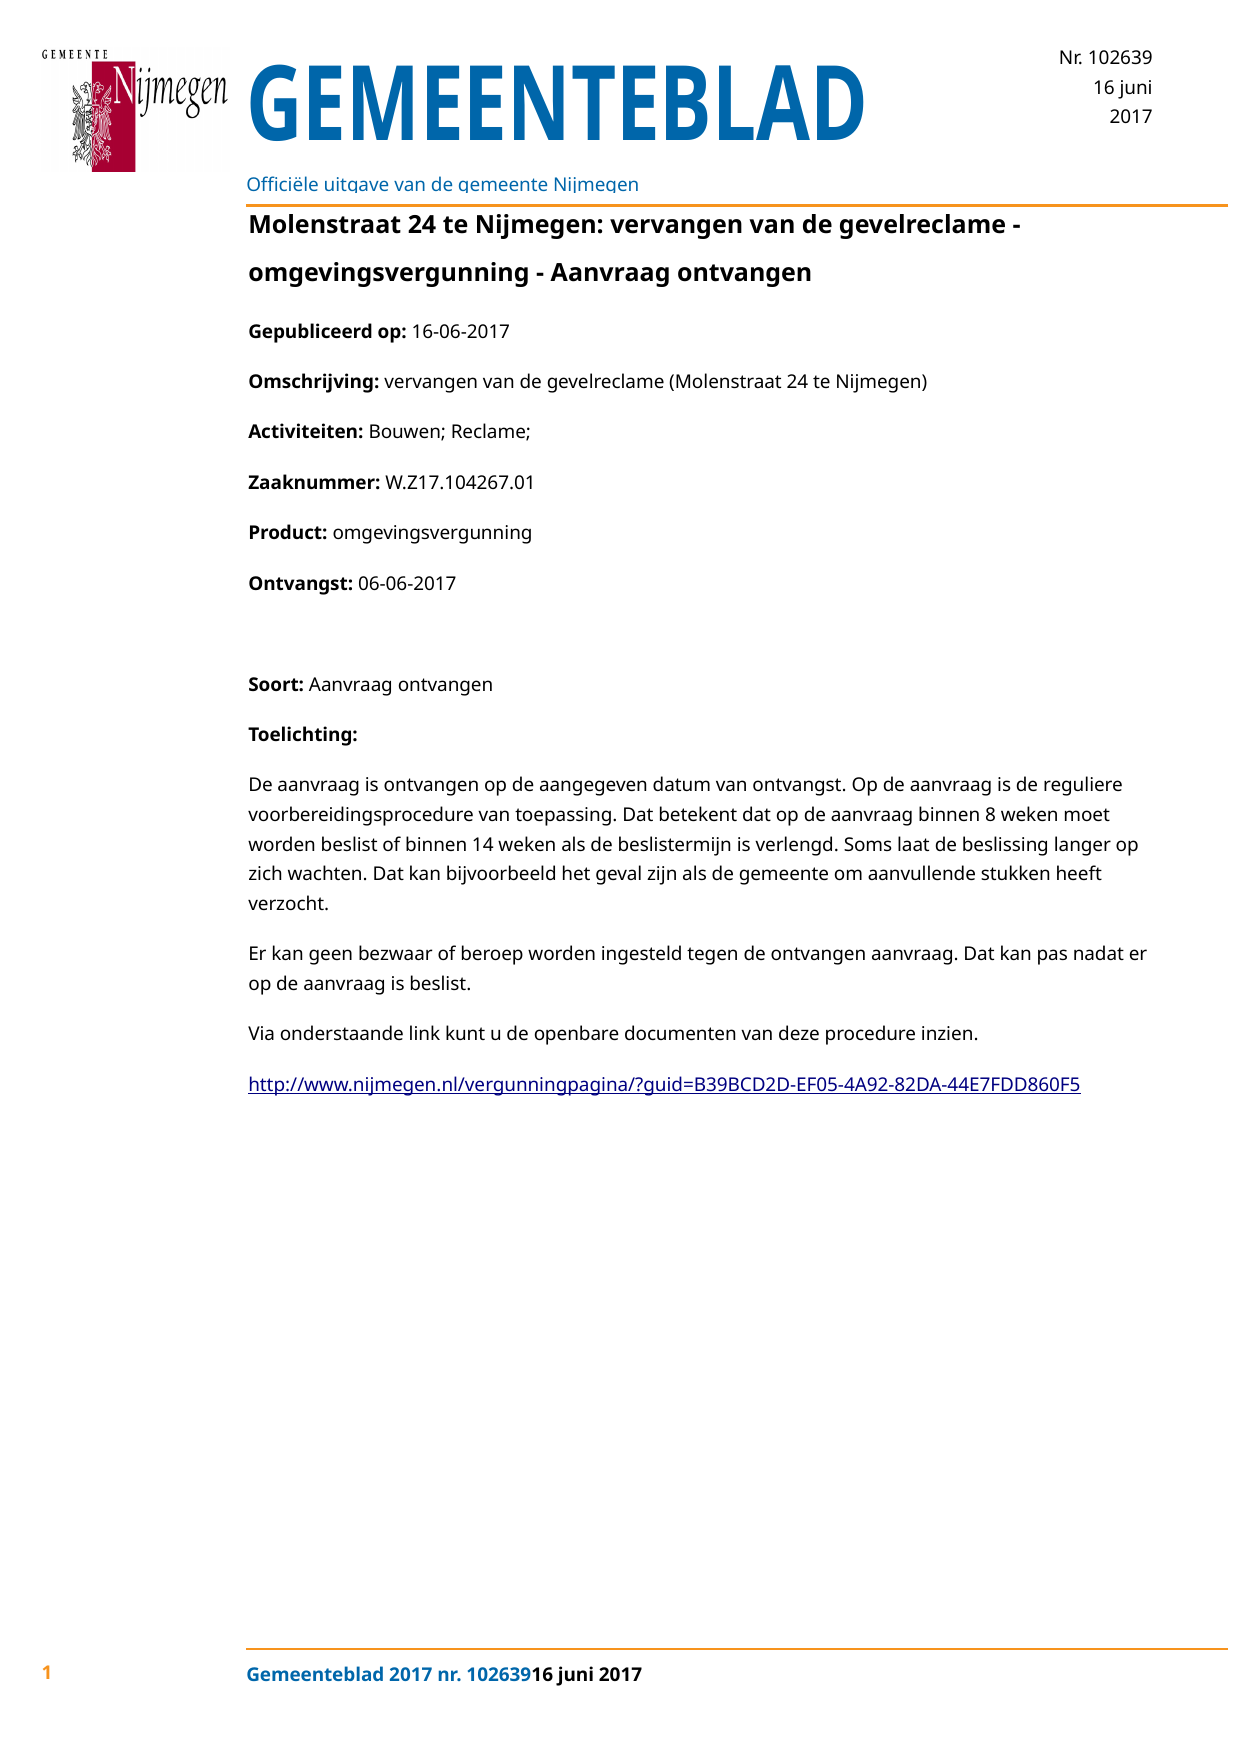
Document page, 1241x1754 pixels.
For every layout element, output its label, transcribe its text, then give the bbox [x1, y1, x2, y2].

picture [41, 47, 231, 172]
text Activiteiten: Bouwen; Reclame; [248, 419, 1152, 444]
text Product: omgevingsvergunning [248, 519, 1152, 545]
text http://www.nijmegen.nl/vergunningpagina/?guid=B39BCD2D-EF05-4A92-82DA-44E7FDD860F5 [248, 1071, 1152, 1097]
text Toelichting: [248, 721, 1152, 747]
text Gepubliceerd op: 16-06-2017 [248, 318, 1152, 344]
text Er kan geen bezwaar of beroep worden ingesteld tegen de ontvangen aanvraag. Dat kan pas nadat er op de aanvraag is beslist. [248, 940, 1152, 996]
text Molenstraat 24 te Nijmegen: vervangen van de gevelreclame - omgevingsvergunning - Aanvraag ontvangen [248, 207, 1152, 288]
text Zaaknummer: W.Z17.104267.01 [248, 469, 1152, 495]
text Ontvangst: 06-06-2017 [248, 570, 1152, 596]
text De aanvraag is ontvangen op de aangegeven datum van ontvangst. Op de aanvraag is de reguliere voorbereidingsprocedure van toepassing. Dat betekent dat op de aanvraag binnen 8 weken moet worden beslist of binnen 14 weken als de beslistermijn is verlengd. Soms laat de beslissing langer op zich wachten. Dat kan bijvoorbeeld het geval zijn als de gemeente om aanvullende stukken heeft verzocht. [248, 772, 1152, 916]
text Omschrijving: vervangen van de gevelreclame (Molenstraat 24 te Nijmegen) [248, 368, 1152, 394]
text Via onderstaande link kunt u de openbare documenten van deze procedure inzien. [248, 1020, 1152, 1046]
text Soort: Aanvraag ontvangen [248, 671, 1152, 697]
